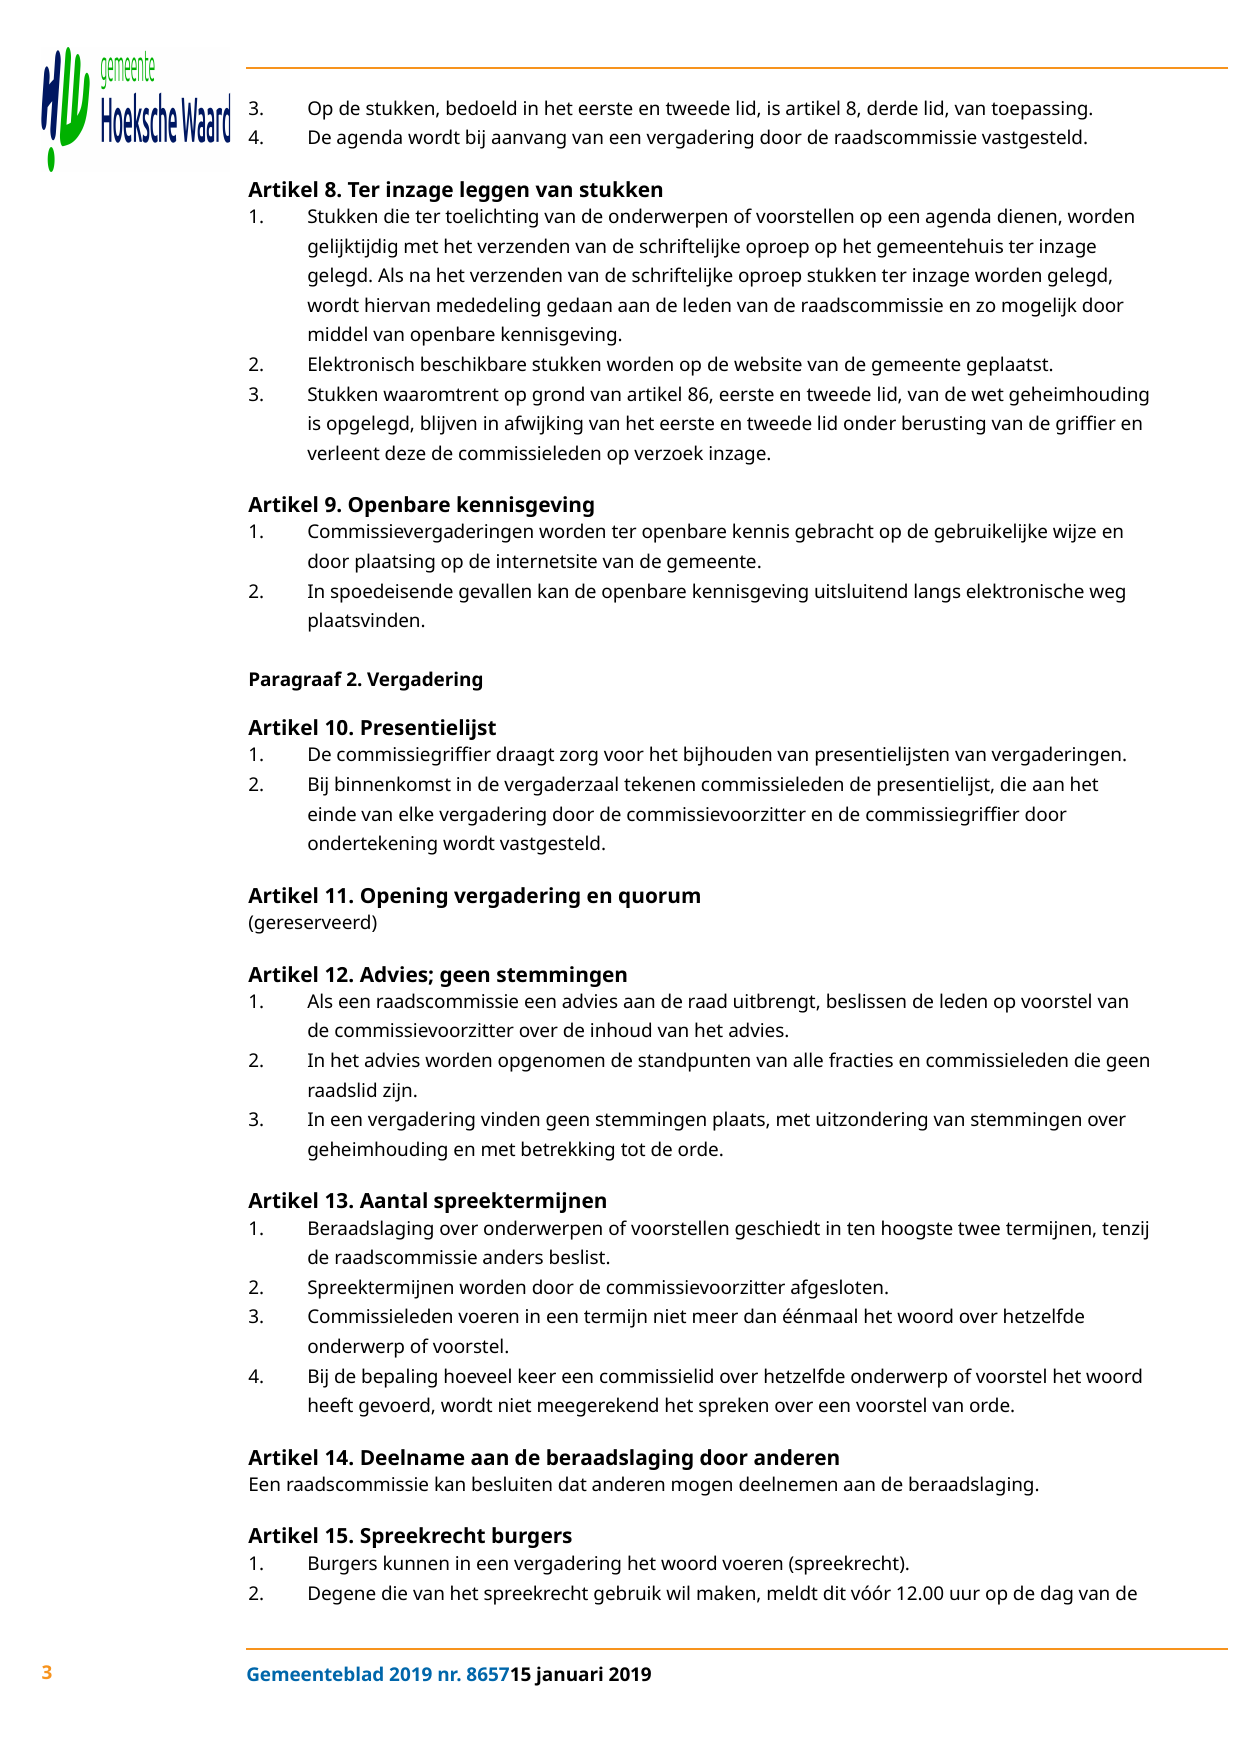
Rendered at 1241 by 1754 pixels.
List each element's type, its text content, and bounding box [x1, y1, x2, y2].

text Artikel 10. Presentielijst [248, 713, 1152, 742]
list Commissieleden voeren in een termijn niet meer dan éénmaal het woord over hetzelfde onderwerp of voorstel. [248, 1304, 1152, 1359]
text Paragraaf 2. Vergadering [248, 667, 1152, 692]
text Een raadscommissie kan besluiten dat anderen mogen deelnemen aan de beraadslaging. [248, 1471, 1152, 1497]
text Artikel 12. Advies; geen stemmingen [248, 960, 1152, 988]
list De agenda wordt bij aanvang van een vergadering door de raadscommissie vastgesteld. [248, 124, 1152, 150]
list Bij de bepaling hoeveel keer een commissielid over hetzelfde onderwerp of voorstel het woord heeft gevoerd, wordt niet meegerekend het spreken over een voorstel van orde. [248, 1363, 1152, 1418]
list De commissiegriffier draagt zorg voor het bijhouden van presentielijsten van vergaderingen. [248, 742, 1152, 767]
list Elektronisch beschikbare stukken worden op de website van de gemeente geplaatst. [248, 351, 1152, 377]
list Op de stukken, bedoeld in het eerste en tweede lid, is artikel 8, derde lid, van toepassing. [248, 95, 1152, 121]
list Stukken waaromtrent op grond van artikel 86, eerste en tweede lid, van de wet geheimhouding is opgelegd, blijven in afwijking van het eerste en tweede lid onder berusting van de griffier en verleent deze de commissieleden op verzoek inzage. [248, 381, 1152, 466]
list In spoedeisende gevallen kan de openbare kennisgeving uitsluitend langs elektronische weg plaatsvinden. [248, 578, 1152, 633]
list Burgers kunnen in een vergadering het woord voeren (spreekrecht). [248, 1550, 1152, 1576]
text Artikel 14. Deelname aan de beraadslaging door anderen [248, 1443, 1152, 1471]
text Artikel 9. Openbare kennisgeving [248, 490, 1152, 519]
list Als een raadscommissie een advies aan de raad uitbrengt, beslissen de leden op voorstel van de commissievoorzitter over de inhoud van het advies. [248, 988, 1152, 1043]
list Commissievergaderingen worden ter openbare kennis gebracht op de gebruikelijke wijze en door plaatsing op de internetsite van de gemeente. [248, 519, 1152, 574]
picture [41, 47, 231, 172]
text (gereserveerd) [248, 909, 1152, 935]
list Spreektermijnen worden door de commissievoorzitter afgesloten. [248, 1274, 1152, 1300]
list In het advies worden opgenomen de standpunten van alle fracties en commissieleden die geen raadslid zijn. [248, 1047, 1152, 1103]
list In een vergadering vinden geen stemmingen plaats, met uitzondering van stemmingen over geheimhouding en met betrekking tot de orde. [248, 1106, 1152, 1162]
text Artikel 8. Ter inzage leggen van stukken [248, 175, 1152, 203]
list Beraadslaging over onderwerpen of voorstellen geschiedt in ten hoogste twee termijnen, tenzij de raadscommissie anders beslist. [248, 1215, 1152, 1270]
list Bij binnenkomst in de vergaderzaal tekenen commissieleden de presentielijst, die aan het einde van elke vergadering door de commissievoorzitter en de commissiegriffier door ondertekening wordt vastgesteld. [248, 771, 1152, 856]
text Artikel 15. Spreekrecht burgers [248, 1522, 1152, 1550]
text Artikel 13. Aantal spreektermijnen [248, 1186, 1152, 1215]
list Degene die van het spreekrecht gebruik wil maken, meldt dit vóór 12.00 uur op de dag van de [248, 1580, 1152, 1605]
list Stukken die ter toelichting van de onderwerpen of voorstellen op een agenda dienen, worden gelijktijdig met het verzenden van de schriftelijke oproep op het gemeentehuis ter inzage gelegd. Als na het verzenden van de schriftelijke oproep stukken ter inzage worden gelegd, wordt hiervan mededeling gedaan aan de leden van de raadscommissie en zo mogelijk door middel van openbare kennisgeving. [248, 203, 1152, 347]
text Artikel 11. Opening vergadering en quorum [248, 881, 1152, 909]
